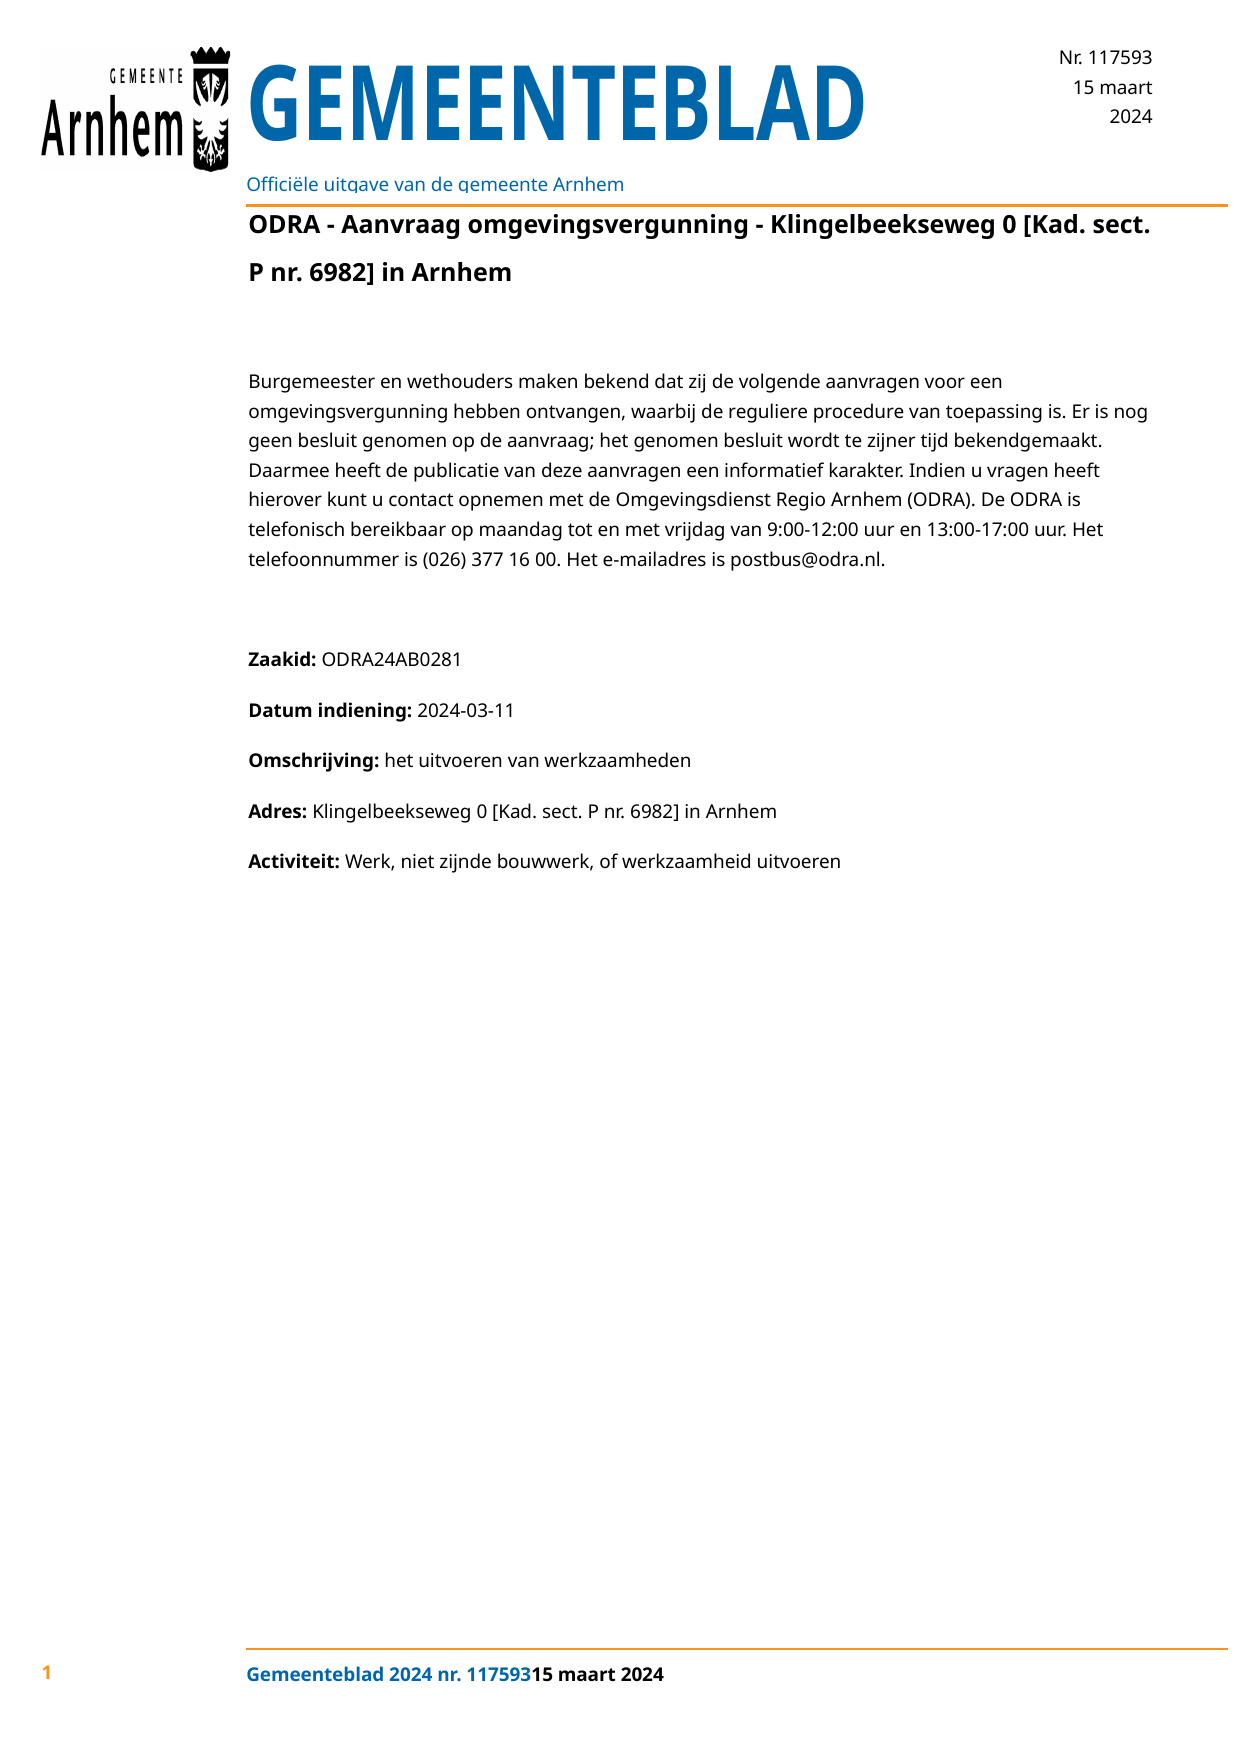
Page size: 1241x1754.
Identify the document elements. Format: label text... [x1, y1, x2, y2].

text Adres: Klingelbeekseweg 0 [Kad. sect. P nr. 6982] in Arnhem [248, 798, 1152, 824]
text Zaakid: ODRA24AB0281 [248, 647, 1152, 672]
text Omschrijving: het uitvoeren van werkzaamheden [248, 747, 1152, 773]
text ODRA - Aanvraag omgevingsvergunning - Klingelbeekseweg 0 [Kad. sect. P nr. 6982] in Arnhem [248, 207, 1152, 288]
text Datum indiening: 2024-03-11 [248, 697, 1152, 723]
text Burgemeester en wethouders maken bekend dat zij de volgende aanvragen voor een omgevingsvergunning hebben ontvangen, waarbij de reguliere procedure van toepassing is. Er is nog geen besluit genomen op de aanvraag; het genomen besluit wordt te zijner tijd bekendgemaakt. Daarmee heeft de publicatie van deze aanvragen een informatief karakter. Indien u vragen heeft hierover kunt u contact opnemen met de Omgevingsdienst Regio Arnhem (ODRA). De ODRA is telefonisch bereikbaar op maandag tot en met vrijdag van 9:00-12:00 uur en 13:00-17:00 uur. Het telefoonnummer is (026) 377 16 00. Het e-mailadres is postbus@odra.nl. [248, 368, 1152, 572]
text Activiteit: Werk, niet zijnde bouwwerk, of werkzaamheid uitvoeren [248, 848, 1152, 874]
picture [41, 47, 231, 172]
